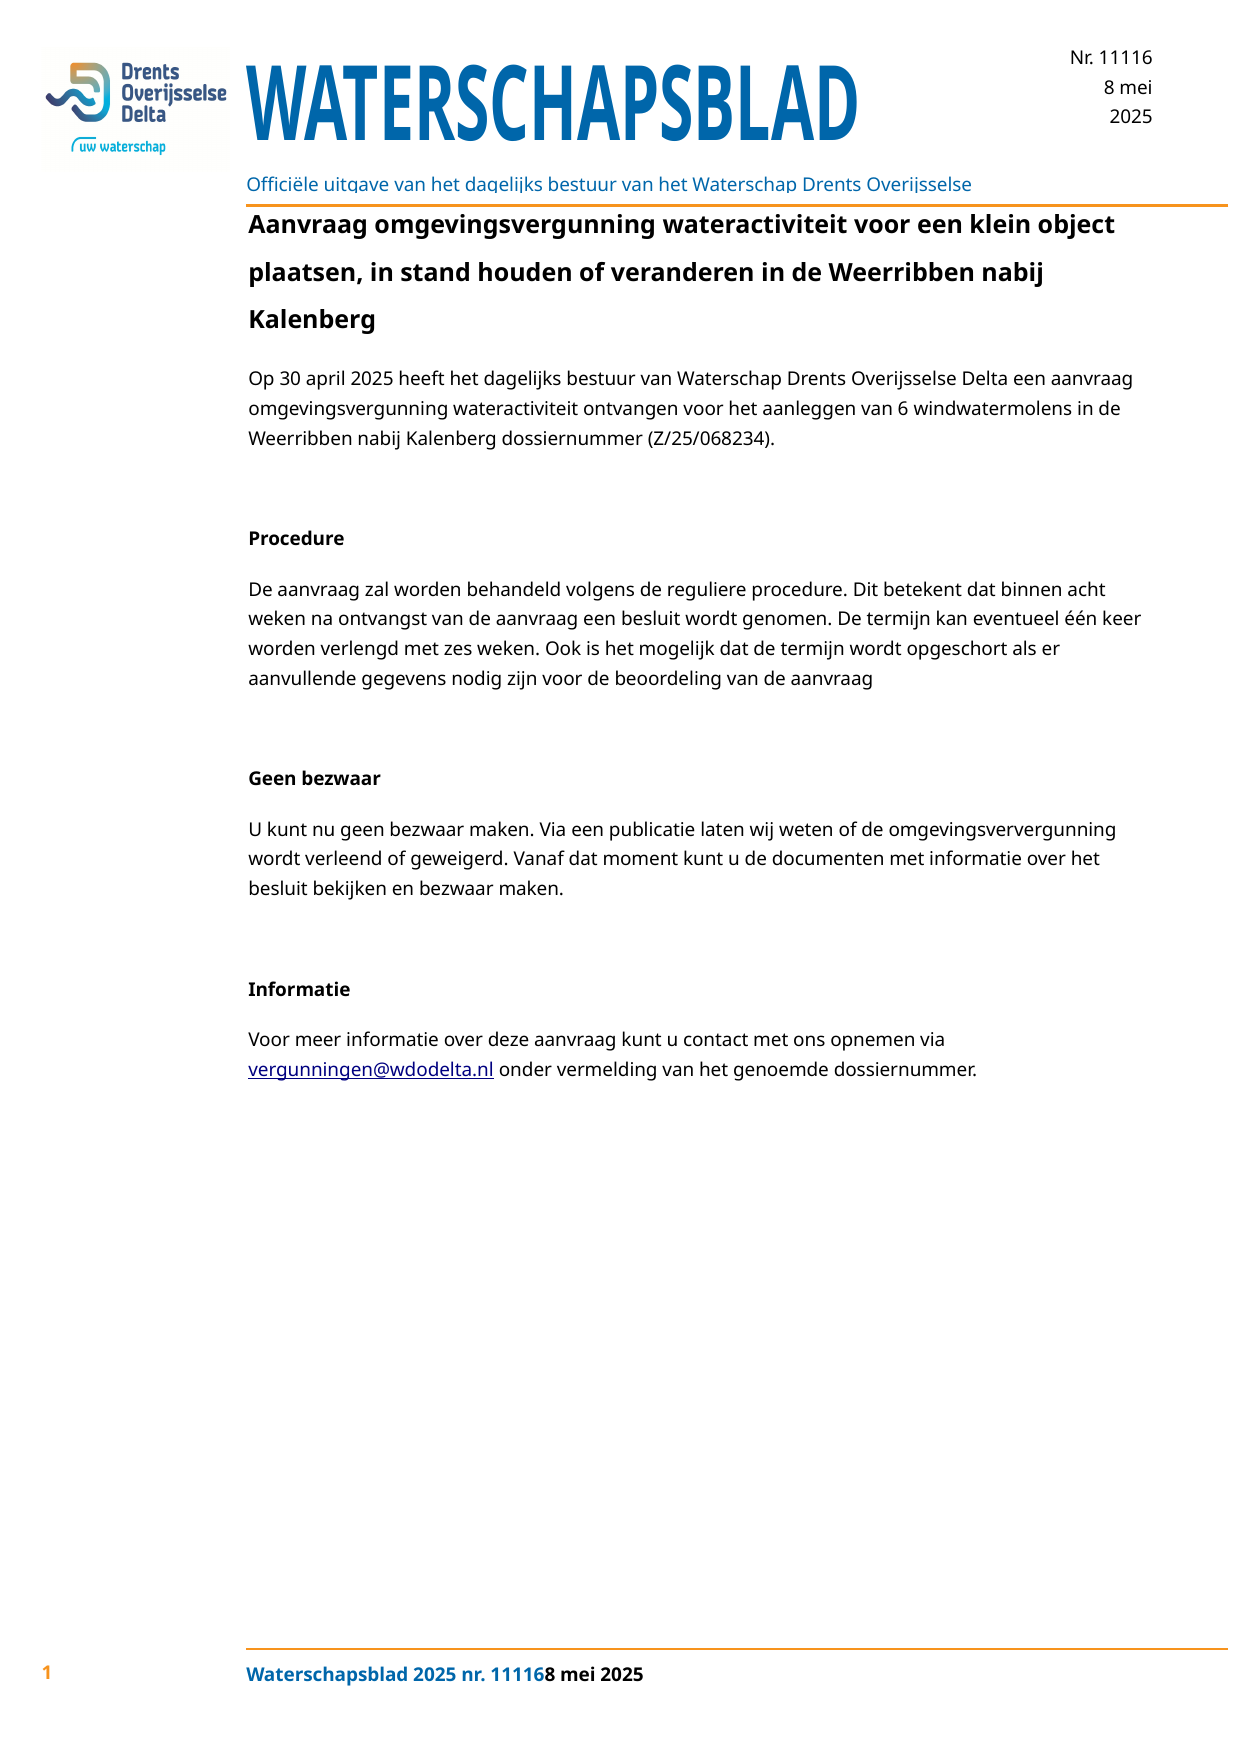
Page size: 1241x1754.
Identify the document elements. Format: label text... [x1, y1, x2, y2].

text Procedure [248, 526, 1152, 551]
text Op 30 april 2025 heeft het dagelijks bestuur van Waterschap Drents Overijsselse Delta een aanvraag omgevingsvergunning wateractiviteit ontvangen voor het aanleggen van 6 windwatermolens in de Weerribben nabij Kalenberg dossiernummer (Z/25/068234). [248, 366, 1152, 450]
picture [41, 47, 231, 172]
text Geen bezwaar [248, 766, 1152, 791]
text De aanvraag zal worden behandeld volgens de reguliere procedure. Dit betekent dat binnen acht weken na ontvangst van de aanvraag een besluit wordt genomen. De termijn kan eventueel één keer worden verlengd met zes weken. Ook is het mogelijk dat de termijn wordt opgeschort als er aanvullende gegevens nodig zijn voor de beoordeling van de aanvraag [248, 576, 1152, 690]
text Voor meer informatie over deze aanvraag kunt u contact met ons opnemen via vergunningen@wdodelta.nl onder vermelding van het genoemde dossiernummer. [248, 1026, 1152, 1082]
text Aanvraag omgevingsvergunning wateractiviteit voor een klein object plaatsen, in stand houden of veranderen in de Weerribben nabij Kalenberg [248, 207, 1152, 336]
text U kunt nu geen bezwaar maken. Via een publicatie laten wij weten of de omgevingsververgunning wordt verleend of geweigerd. Vanaf dat moment kunt u de documenten met informatie over het besluit bekijken en bezwaar maken. [248, 816, 1152, 901]
text Informatie [248, 976, 1152, 1002]
